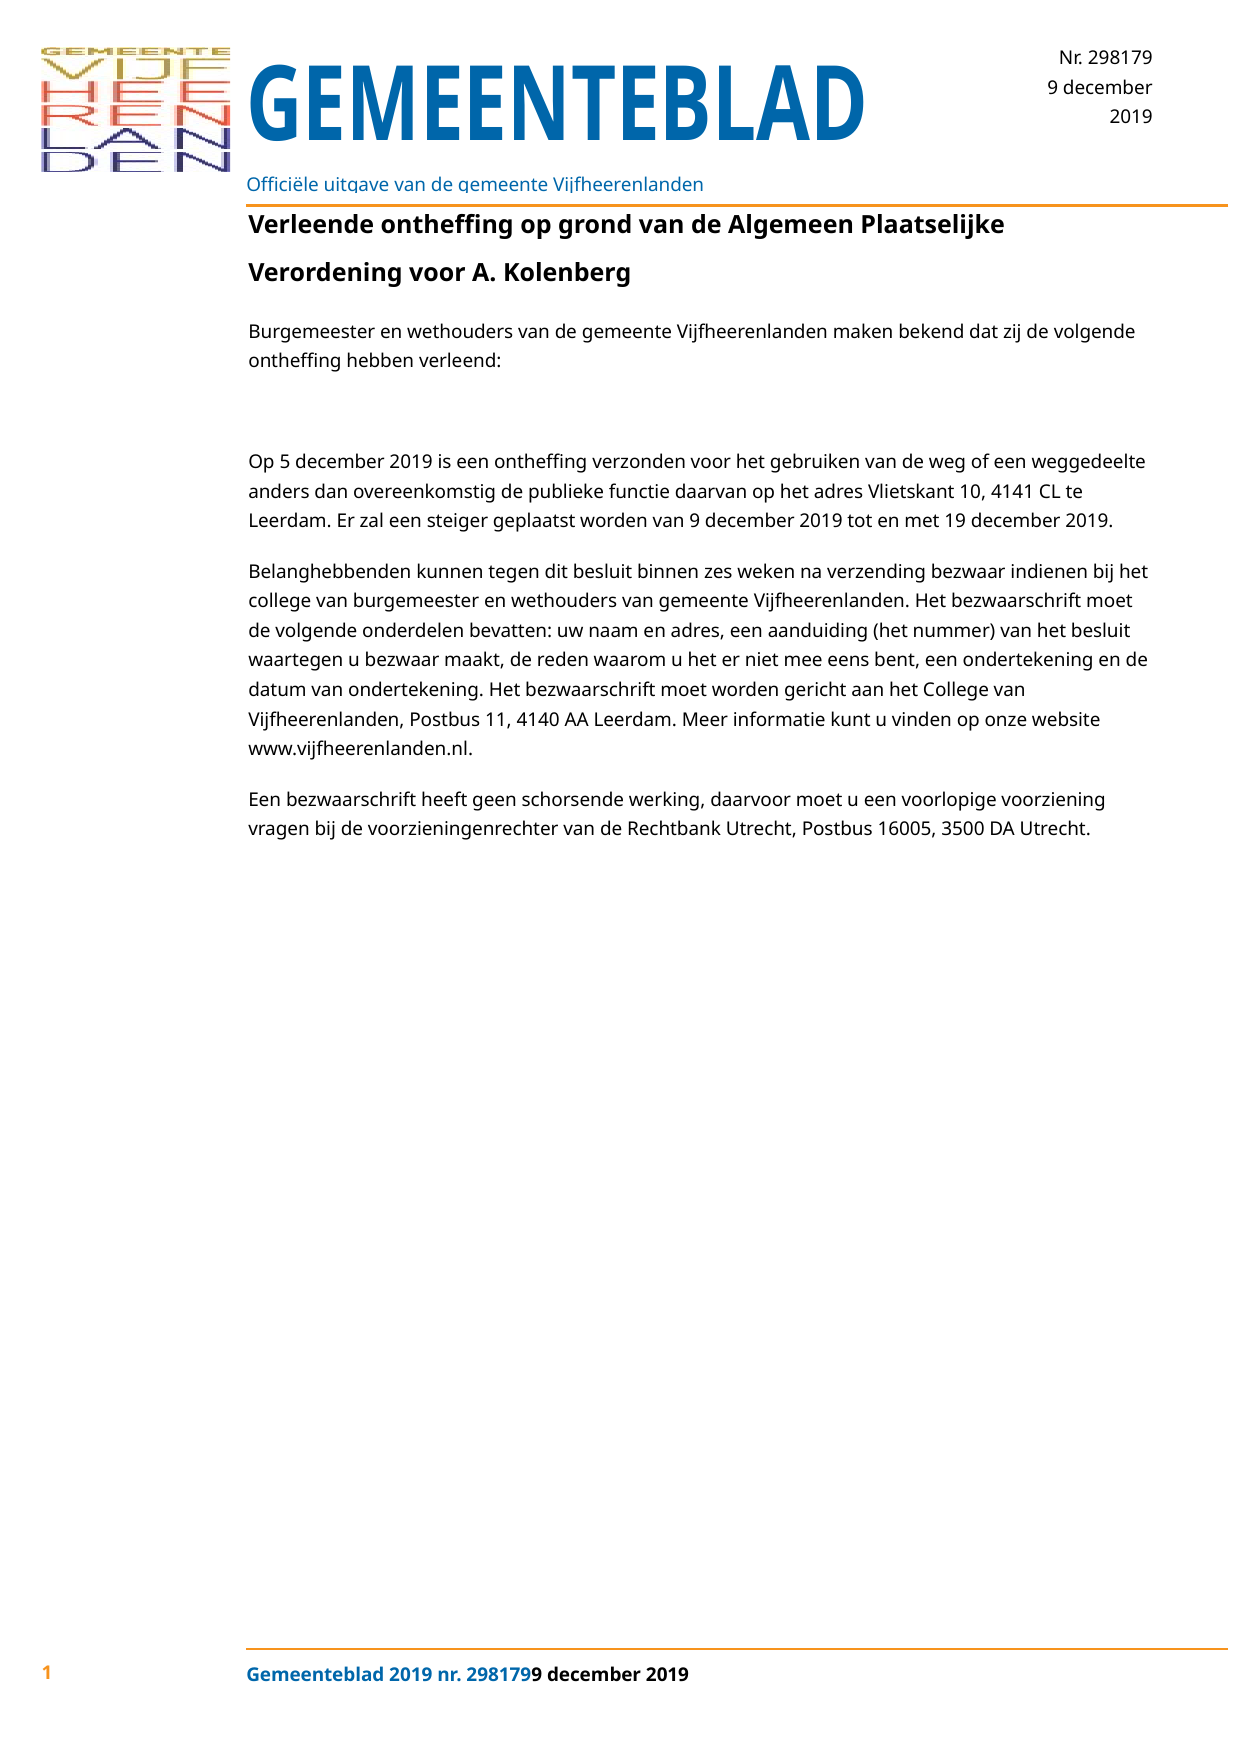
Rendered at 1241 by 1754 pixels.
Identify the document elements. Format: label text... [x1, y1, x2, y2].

text Op 5 december 2019 is een ontheffing verzonden voor het gebruiken van de weg of een weggedeelte anders dan overeenkomstig de publieke functie daarvan op het adres Vlietskant 10, 4141 CL te Leerdam. Er zal een steiger geplaatst worden van 9 december 2019 tot en met 19 december 2019. [248, 448, 1152, 533]
text Burgemeester en wethouders van de gemeente Vijfheerenlanden maken bekend dat zij de volgende ontheffing hebben verleend: [248, 318, 1152, 373]
picture [41, 47, 231, 172]
text Belanghebbenden kunnen tegen dit besluit binnen zes weken na verzending bezwaar indienen bij het college van burgemeester en wethouders van gemeente Vijfheerenlanden. Het bezwaarschrift moet de volgende onderdelen bevatten: uw naam en adres, een aanduiding (het nummer) van het besluit waartegen u bezwaar maakt, de reden waarom u het er niet mee eens bent, een ondertekening en de datum van ondertekening. Het bezwaarschrift moet worden gericht aan het College van Vijfheerenlanden, Postbus 11, 4140 AA Leerdam. Meer informatie kunt u vinden op onze website www.vijfheerenlanden.nl. [248, 558, 1152, 761]
text Een bezwaarschrift heeft geen schorsende werking, daarvoor moet u een voorlopige voorziening vragen bij de voorzieningenrechter van de Rechtbank Utrecht, Postbus 16005, 3500 DA Utrecht. [248, 786, 1152, 841]
text Verleende ontheffing op grond van de Algemeen Plaatselijke Verordening voor A. Kolenberg [248, 207, 1152, 288]
